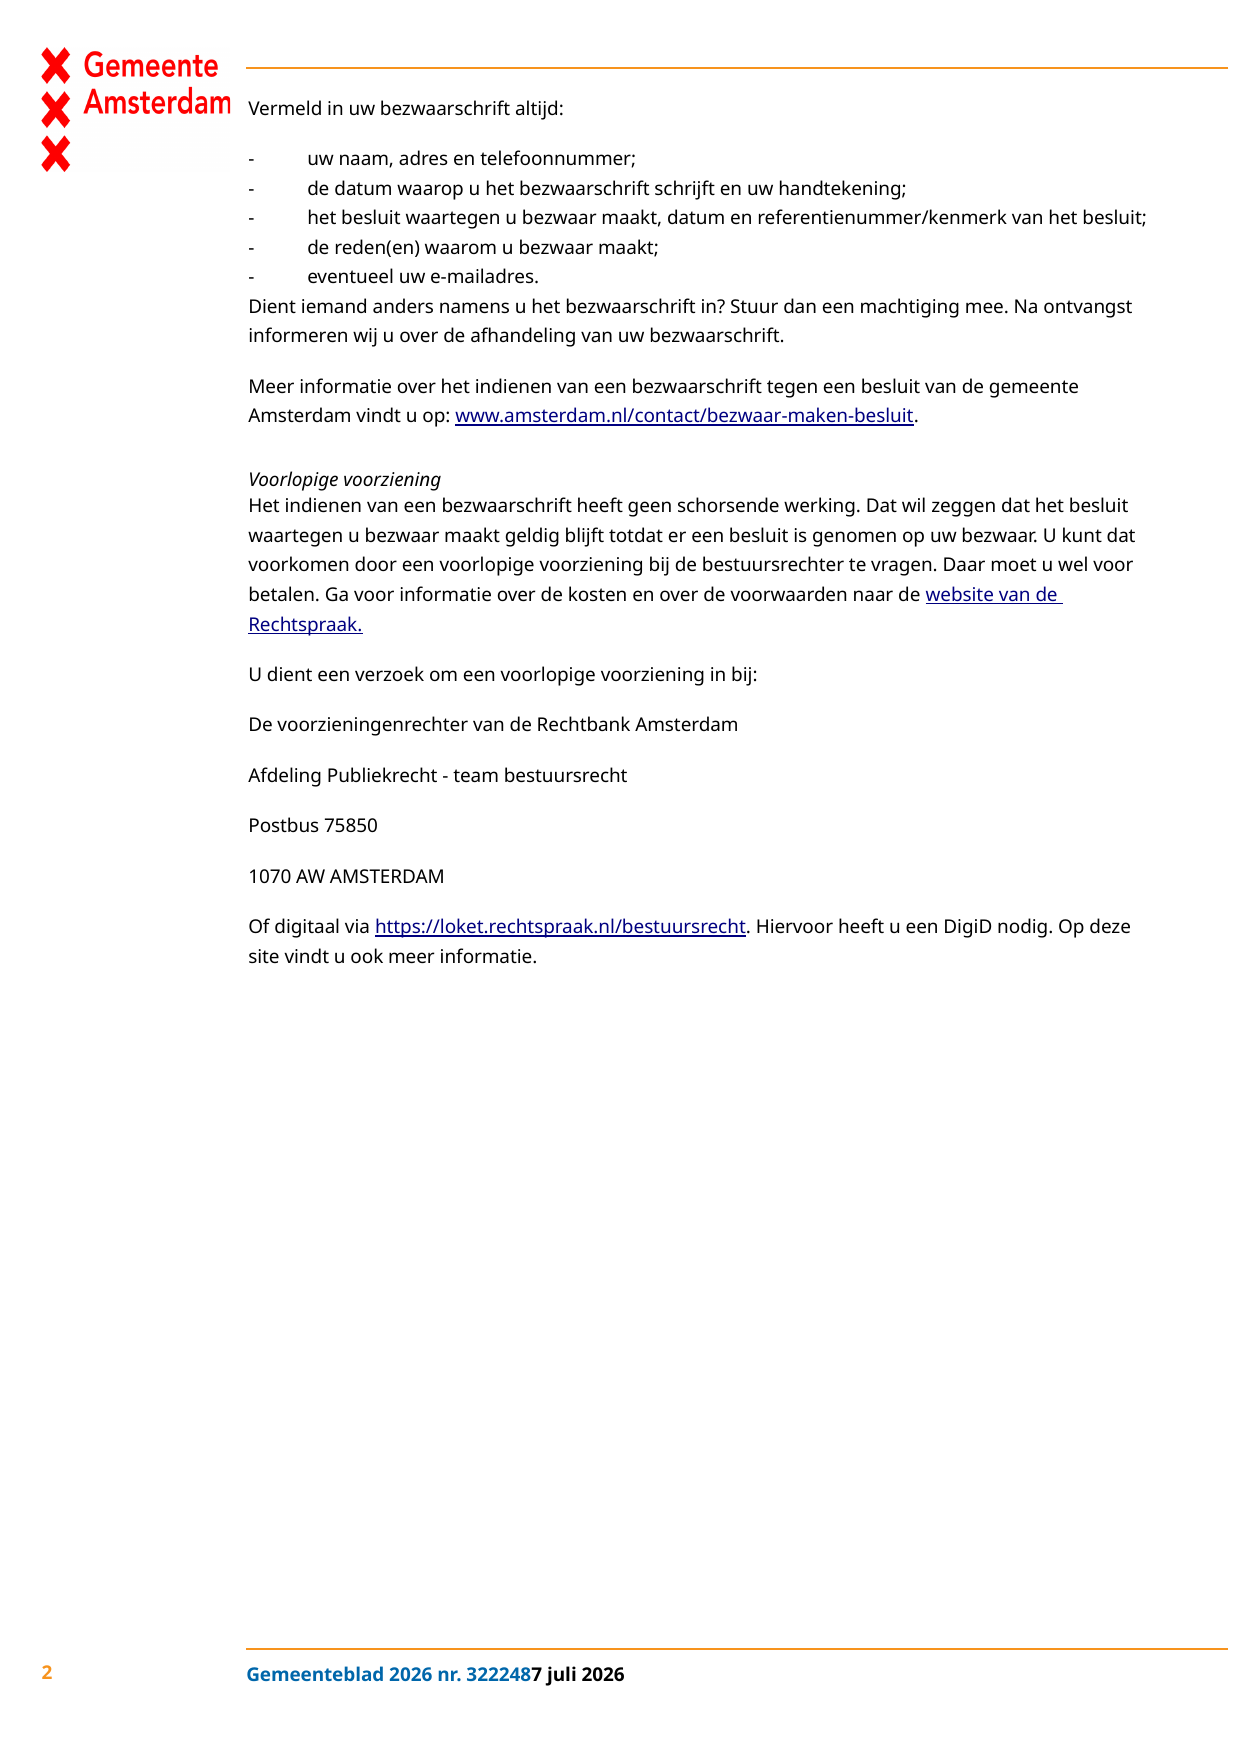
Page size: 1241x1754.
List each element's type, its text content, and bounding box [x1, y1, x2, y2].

text Of digitaal via https://loket.rechtspraak.nl/bestuursrecht. Hiervoor heeft u een DigiD nodig. Op deze site vindt u ook meer informatie. [248, 913, 1152, 968]
list de datum waarop u het bezwaarschrift schrijft en uw handtekening; [248, 175, 1152, 201]
text De voorzieningenrechter van de Rechtbank Amsterdam [248, 712, 1152, 737]
picture [41, 47, 231, 172]
text Voorlopige voorziening [248, 467, 1152, 492]
text Dient iemand anders namens u het bezwaarschrift in? Stuur dan een machtiging mee. Na ontvangst informeren wij u over de afhandeling van uw bezwaarschrift. [248, 293, 1152, 348]
text Meer informatie over het indienen van een bezwaarschrift tegen een besluit van de gemeente Amsterdam vindt u op: www.amsterdam.nl/contact/bezwaar-maken-besluit. [248, 373, 1152, 428]
text Afdeling Publiekrecht - team bestuursrecht [248, 762, 1152, 788]
text U dient een verzoek om een voorlopige voorziening in bij: [248, 661, 1152, 687]
text Het indienen van een bezwaarschrift heeft geen schorsende werking. Dat wil zeggen dat het besluit waartegen u bezwaar maakt geldig blijft totdat er een besluit is genomen op uw bezwaar. U kunt dat voorkomen door een voorlopige voorziening bij de bestuursrechter te vragen. Daar moet u wel voor betalen. Ga voor informatie over de kosten en over de voorwaarden naar de website van de Rechtspraak. [248, 492, 1152, 636]
list uw naam, adres en telefoonnummer; [248, 145, 1152, 171]
text Vermeld in uw bezwaarschrift altijd: [248, 95, 1152, 121]
text Postbus 75850 [248, 812, 1152, 838]
list het besluit waartegen u bezwaar maakt, datum en referentienummer/kenmerk van het besluit; [248, 204, 1152, 230]
list eventueel uw e-mailadres. [248, 263, 1152, 289]
text 1070 AW AMSTERDAM [248, 863, 1152, 888]
list de reden(en) waarom u bezwaar maakt; [248, 234, 1152, 260]
